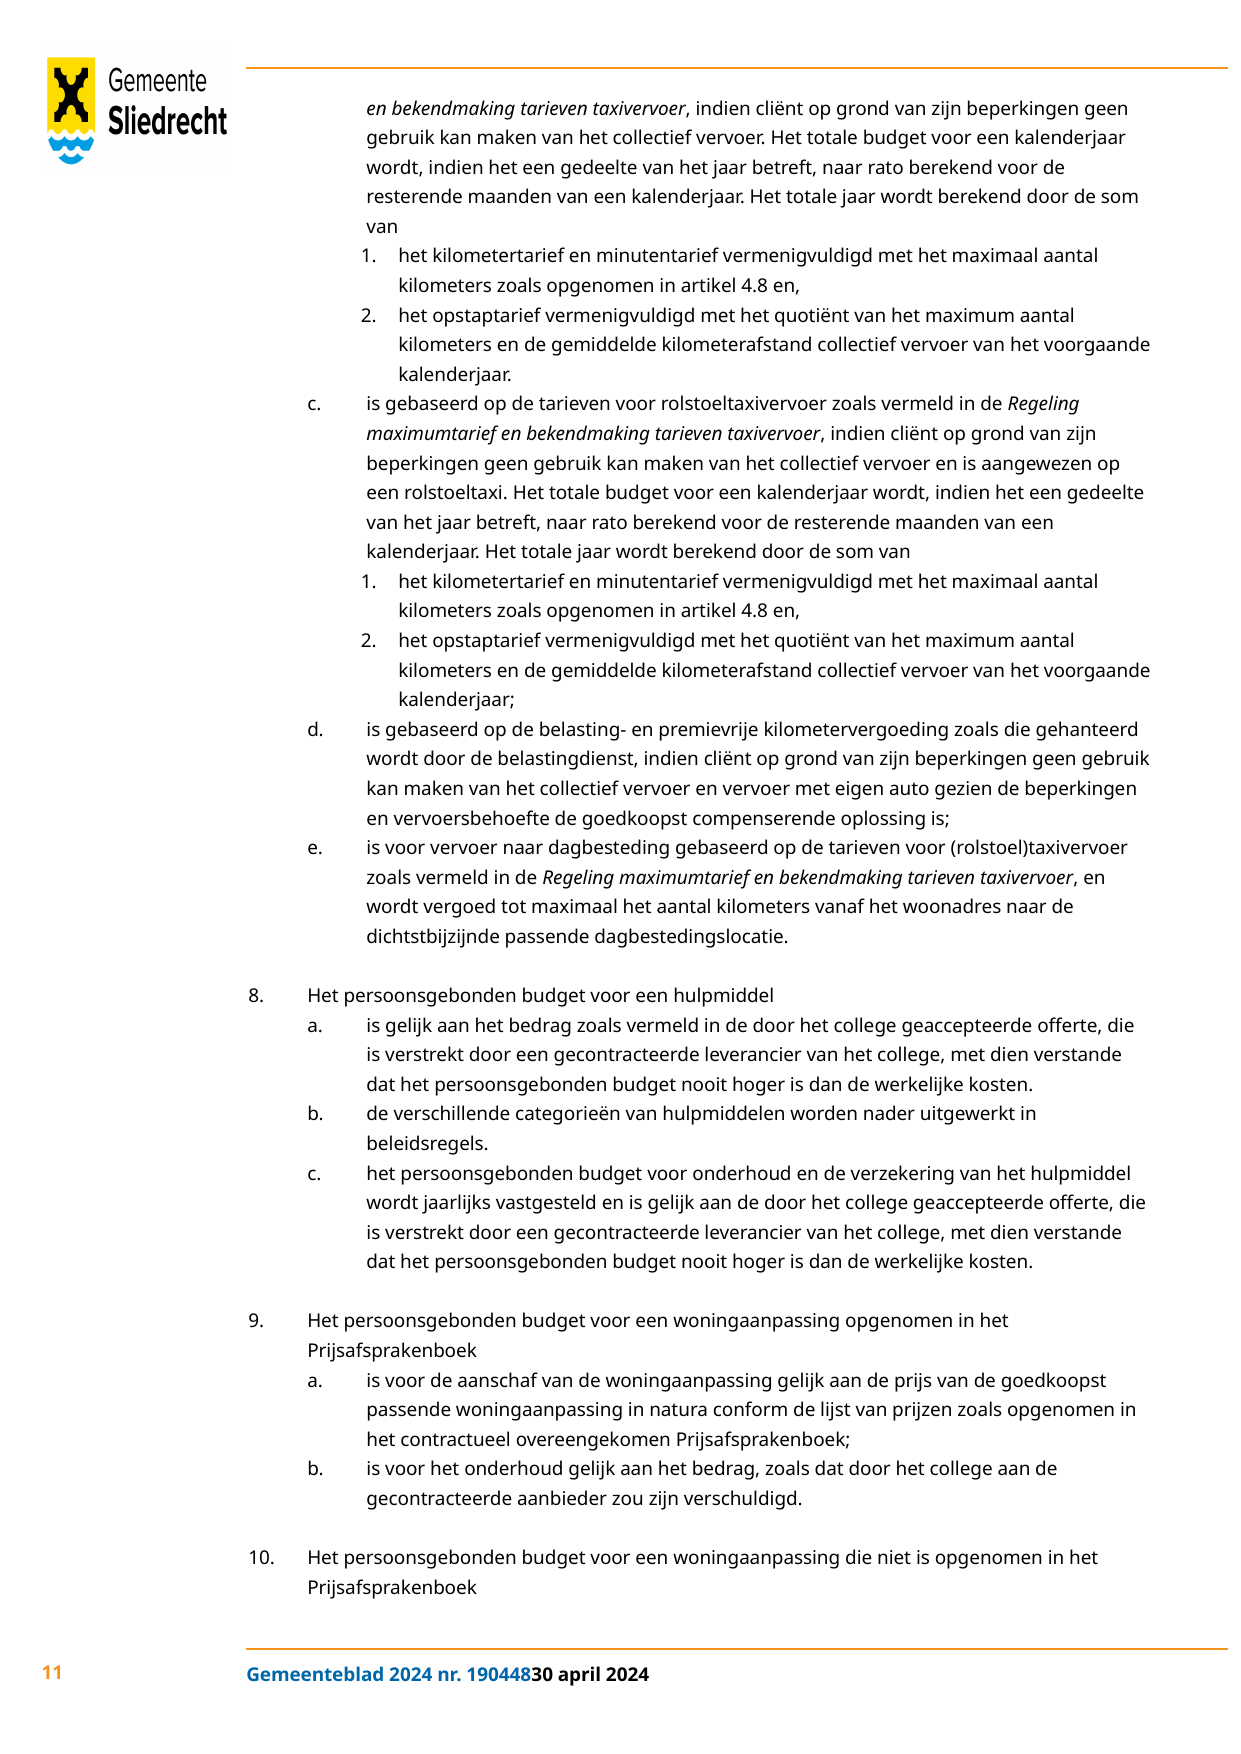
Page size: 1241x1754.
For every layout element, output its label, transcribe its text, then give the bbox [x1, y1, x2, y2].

list het kilometertarief en minutentarief vermenigvuldigd met het maximaal aantal kilometers zoals opgenomen in artikel 4.8 en, [361, 243, 1152, 298]
list het opstaptarief vermenigvuldigd met het quotiënt van het maximum aantal kilometers en de gemiddelde kilometerafstand collectief vervoer van het voorgaande kalenderjaar. [361, 302, 1152, 387]
list Het persoonsgebonden budget voor een woningaanpassing opgenomen in het Prijsafsprakenboek [248, 1308, 1152, 1363]
list het opstaptarief vermenigvuldigd met het quotiënt van het maximum aantal kilometers en de gemiddelde kilometerafstand collectief vervoer van het voorgaande kalenderjaar; [361, 627, 1152, 712]
picture [41, 47, 231, 172]
list Het persoonsgebonden budget voor een hulpmiddel [248, 982, 1152, 1008]
list is voor de aanschaf van de woningaanpassing gelijk aan de prijs van de goedkoopst passende woningaanpassing in natura conform de lijst van prijzen zoals opgenomen in het contractueel overeengekomen Prijsafsprakenboek; [307, 1367, 1152, 1452]
list Het persoonsgebonden budget voor een woningaanpassing die niet is opgenomen in het Prijsafsprakenboek [248, 1544, 1152, 1600]
list is voor het onderhoud gelijk aan het bedrag, zoals dat door het college aan de gecontracteerde aanbieder zou zijn verschuldigd. [307, 1456, 1152, 1511]
list is gelijk aan het bedrag zoals vermeld in de door het college geaccepteerde offerte, die is verstrekt door een gecontracteerde leverancier van het college, met dien verstande dat het persoonsgebonden budget nooit hoger is dan de werkelijke kosten. [307, 1012, 1152, 1097]
list en bekendmaking tarieven taxivervoer, indien cliënt op grond van zijn beperkingen geen gebruik kan maken van het collectief vervoer. Het totale budget voor een kalenderjaar wordt, indien het een gedeelte van het jaar betreft, naar rato berekend voor de resterende maanden van een kalenderjaar. Het totale jaar wordt berekend door de som van [307, 95, 1152, 239]
list het kilometertarief en minutentarief vermenigvuldigd met het maximaal aantal kilometers zoals opgenomen in artikel 4.8 en, [361, 568, 1152, 623]
list is gebaseerd op de tarieven voor rolstoeltaxivervoer zoals vermeld in de Regeling maximumtarief en bekendmaking tarieven taxivervoer, indien cliënt op grond van zijn beperkingen geen gebruik kan maken van het collectief vervoer en is aangewezen op een rolstoeltaxi. Het totale budget voor een kalenderjaar wordt, indien het een gedeelte van het jaar betreft, naar rato berekend voor de resterende maanden van een kalenderjaar. Het totale jaar wordt berekend door de som van [307, 391, 1152, 564]
list is voor vervoer naar dagbesteding gebaseerd op de tarieven voor (rolstoel)taxivervoer zoals vermeld in de Regeling maximumtarief en bekendmaking tarieven taxivervoer, en wordt vergoed tot maximaal het aantal kilometers vanaf het woonadres naar de dichtstbijzijnde passende dagbestedingslocatie. [307, 834, 1152, 949]
list de verschillende categorieën van hulpmiddelen worden nader uitgewerkt in beleidsregels. [307, 1101, 1152, 1156]
list het persoonsgebonden budget voor onderhoud en de verzekering van het hulpmiddel wordt jaarlijks vastgesteld en is gelijk aan de door het college geaccepteerde offerte, die is verstrekt door een gecontracteerde leverancier van het college, met dien verstande dat het persoonsgebonden budget nooit hoger is dan de werkelijke kosten. [307, 1160, 1152, 1274]
list is gebaseerd op de belasting- en premievrije kilometervergoeding zoals die gehanteerd wordt door de belastingdienst, indien cliënt op grond van zijn beperkingen geen gebruik kan maken van het collectief vervoer en vervoer met eigen auto gezien de beperkingen en vervoersbehoefte de goedkoopst compenserende oplossing is; [307, 716, 1152, 831]
